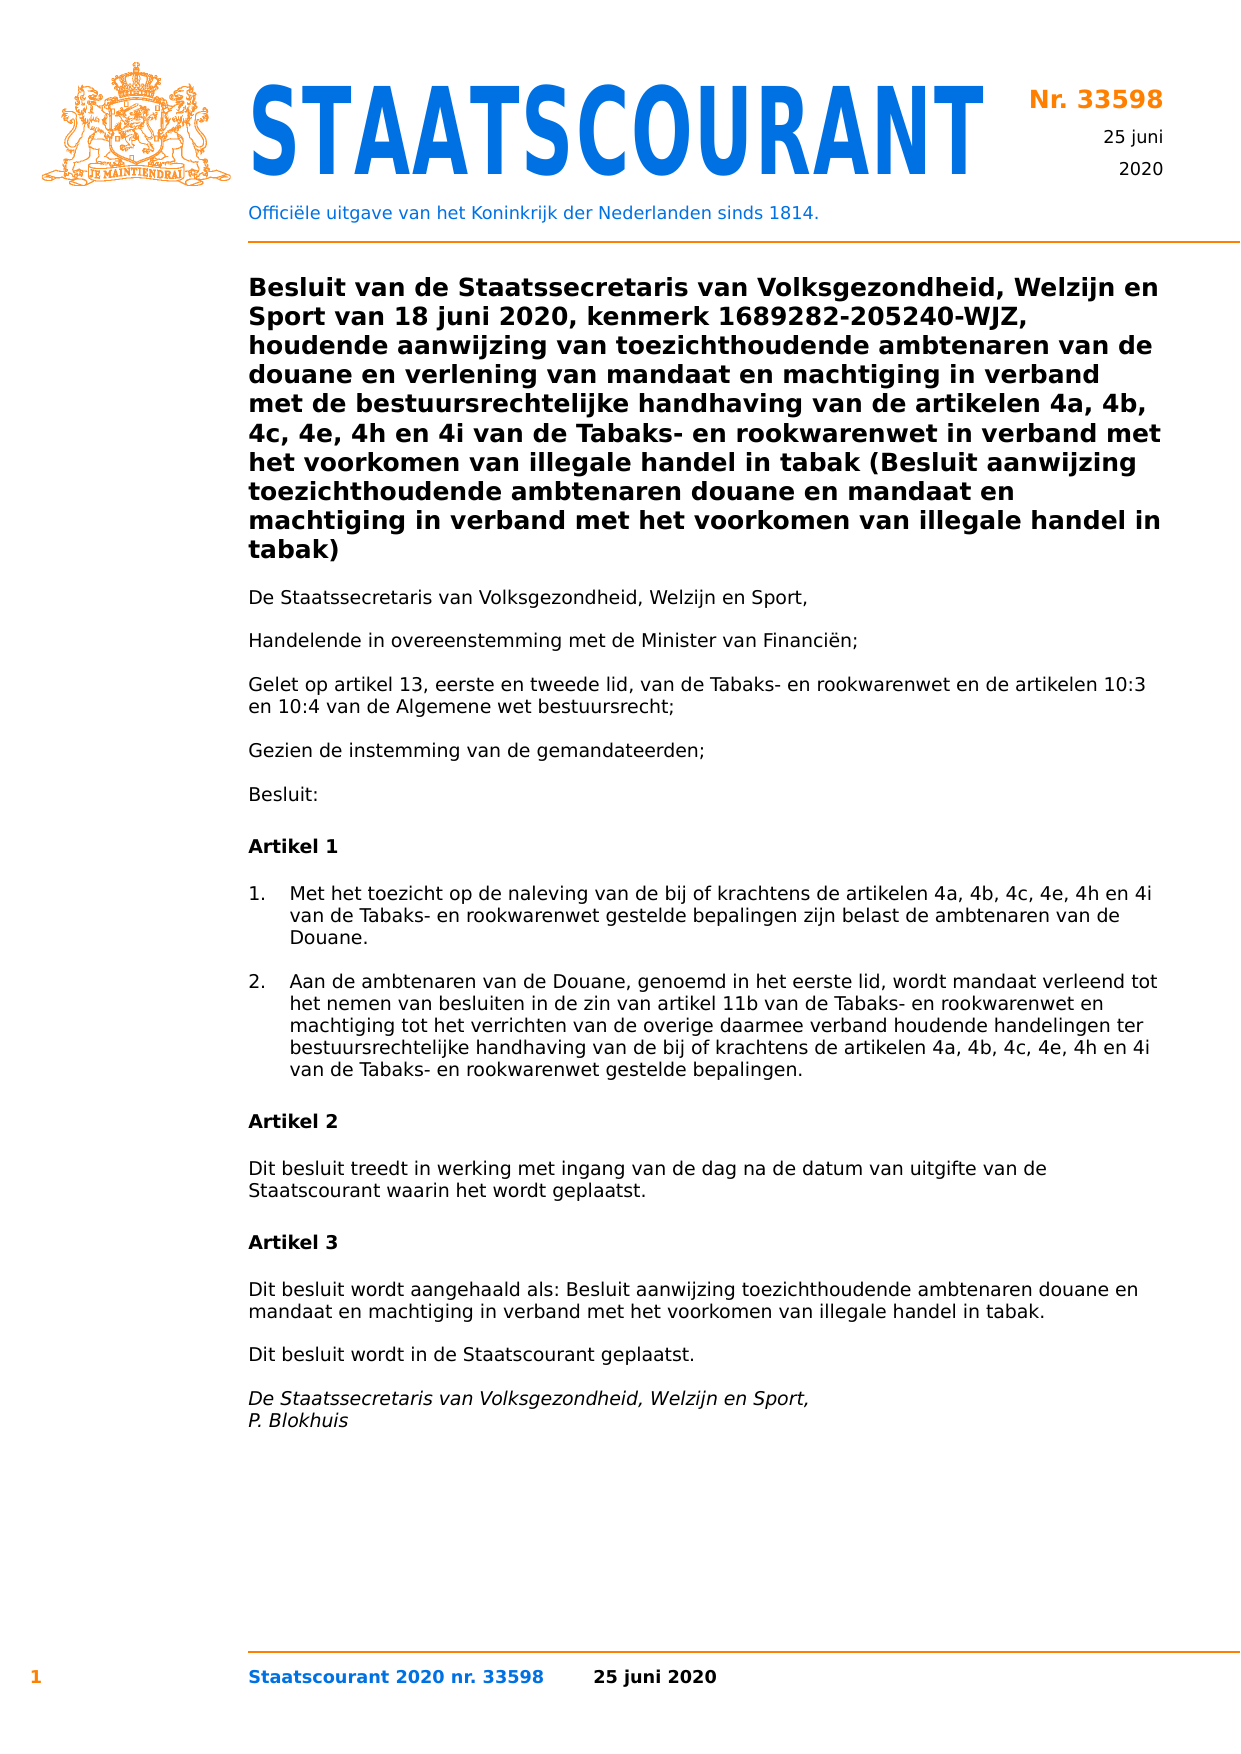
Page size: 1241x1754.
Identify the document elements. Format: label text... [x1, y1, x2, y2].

subtitle Artikel 2 [248, 1111, 1163, 1133]
text Dit besluit treedt in werking met ingang van de dag na de datum van uitgifte van de Staatscourant waarin het wordt geplaatst. [248, 1158, 1163, 1202]
text De Staatssecretaris van Volksgezondheid, Welzijn en Sport, [248, 587, 1163, 608]
table_cell 25 juni [998, 121, 1240, 153]
text 1. Met het toezicht op de naleving van de bij of krachtens de artikelen 4a, 4b, 4c, 4e, 4h en 4i van de Tabaks- en rookwarenwet gestelde bepalingen zijn belast de ambtenaren van de Douane. [248, 883, 1163, 949]
table_header Nr. 33598 [998, 62, 1240, 121]
table_cell 2020 [998, 153, 1240, 203]
text Gelet op artikel 13, eerste en tweede lid, van de Tabaks- en rookwarenwet en de artikelen 10:3 en 10:4 van de Algemene wet bestuursrecht; [248, 674, 1163, 718]
picture [41, 62, 231, 186]
text Handelende in overeenstemming met de Minister van Financiën; [248, 630, 1163, 652]
subtitle Besluit van de Staatssecretaris van Volksgezondheid, Welzijn en Sport van 18 juni 2020, kenmerk 1689282-205240-WJZ, houdende aanwijzing van toezichthoudende ambtenaren van de douane en verlening van mandaat en machtiging in verband met de bestuursrechtelijke handhaving van de artikelen 4a, 4b, 4c, 4e, 4h en 4i van de Tabaks- en rookwarenwet in verband met het voorkomen van illegale handel in tabak (Besluit aanwijzing toezichthoudende ambtenaren douane en mandaat en machtiging in verband met het voorkomen van illegale handel in tabak) [248, 273, 1163, 565]
table_header STAATSCOURANT [248, 62, 998, 203]
text Dit besluit wordt in de Staatscourant geplaatst. [248, 1344, 1163, 1366]
subtitle Artikel 1 [248, 836, 1163, 858]
text 2. Aan de ambtenaren van de Douane, genoemd in het eerste lid, wordt mandaat verleend tot het nemen van besluiten in de zin van artikel 11b van de Tabaks- en rookwarenwet en machtiging tot het verrichten van de overige daarmee verband houdende handelingen ter bestuursrechtelijke handhaving van de bij of krachtens de artikelen 4a, 4b, 4c, 4e, 4h en 4i van de Tabaks- en rookwarenwet gestelde bepalingen. [248, 971, 1163, 1081]
table_cell Officiële uitgave van het Koninkrijk der Nederlanden sinds 1814. [248, 203, 1240, 241]
text Gezien de instemming van de gemandateerden; [248, 740, 1163, 762]
table_header [25, 62, 248, 241]
text Dit besluit wordt aangehaald als: Besluit aanwijzing toezichthoudende ambtenaren douane en mandaat en machtiging in verband met het voorkomen van illegale handel in tabak. [248, 1278, 1163, 1322]
subtitle Artikel 3 [248, 1232, 1163, 1253]
text Besluit: [248, 784, 1163, 806]
text De Staatssecretaris van Volksgezondheid, Welzijn en Sport, P. Blokhuis [248, 1388, 1163, 1432]
